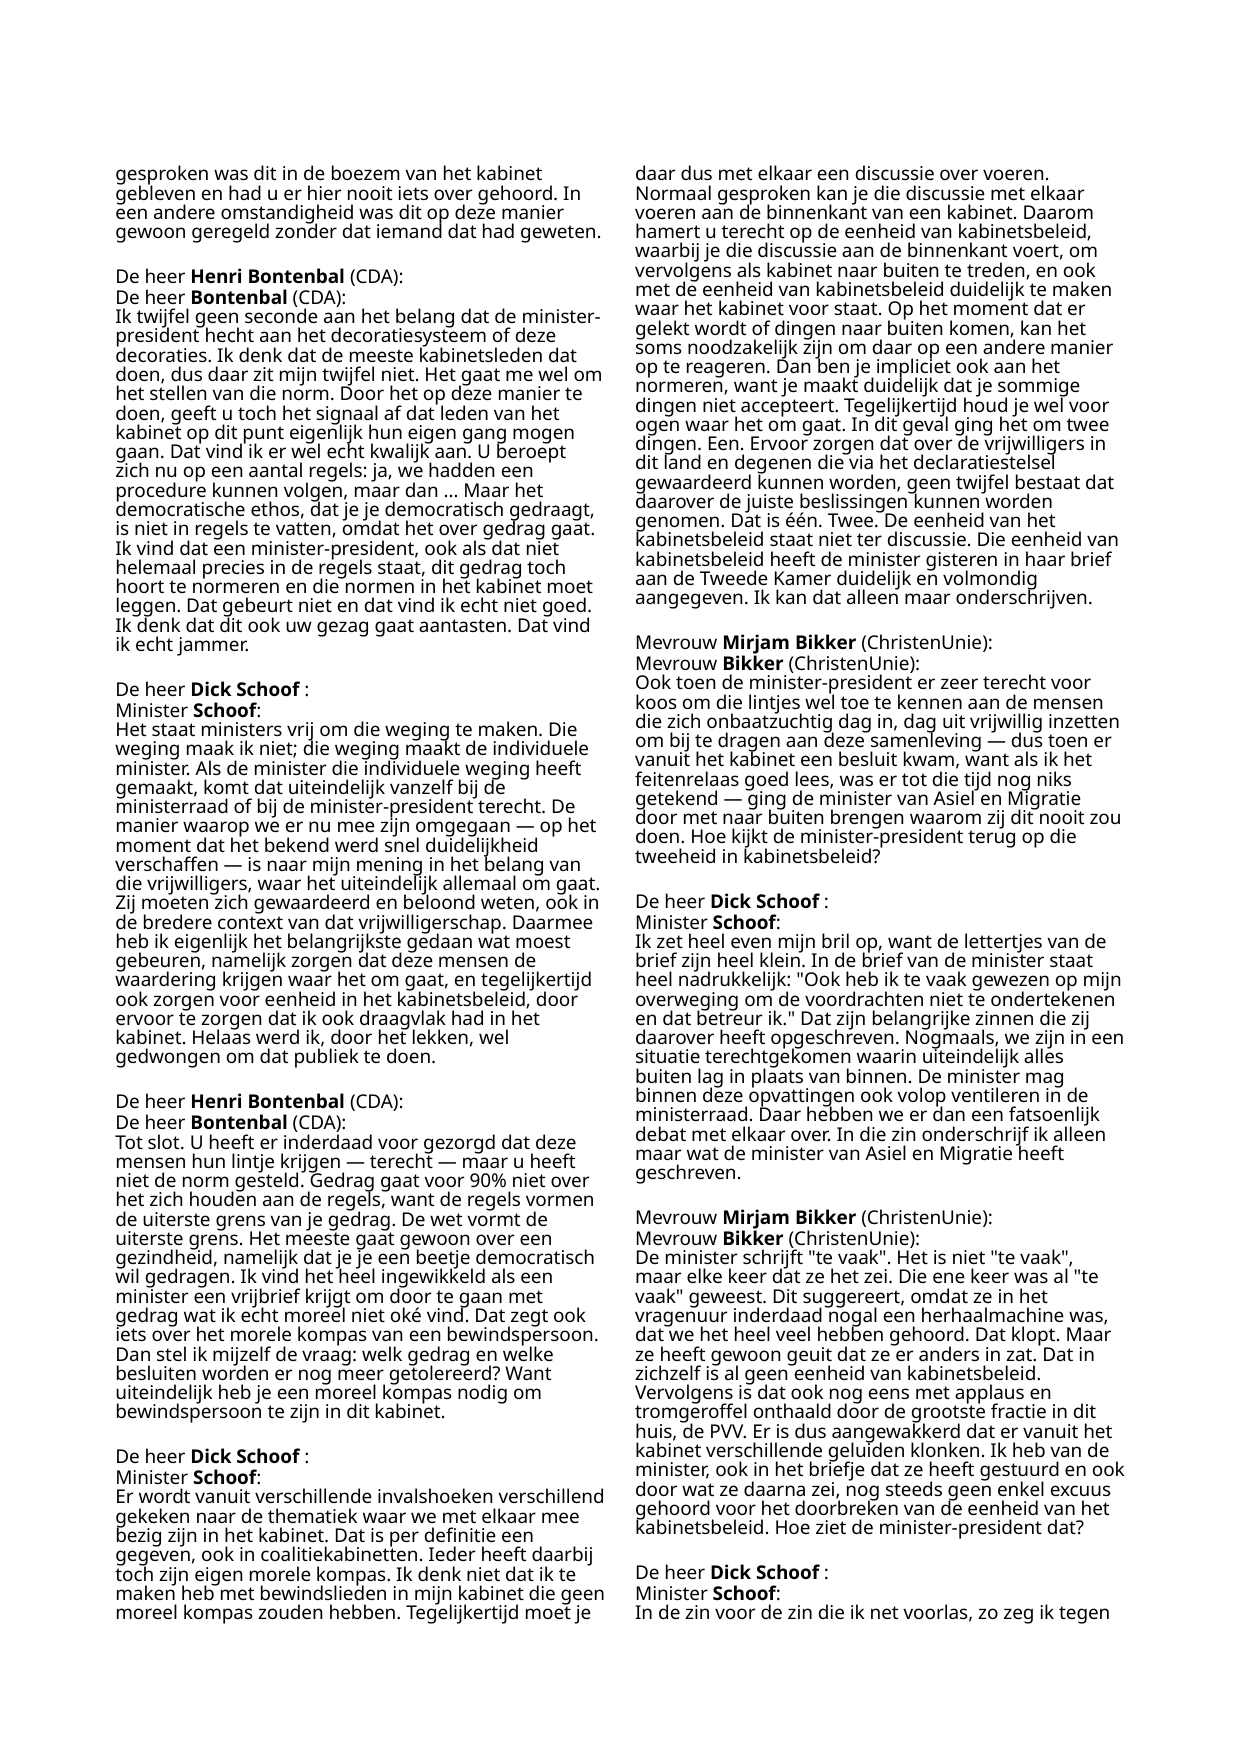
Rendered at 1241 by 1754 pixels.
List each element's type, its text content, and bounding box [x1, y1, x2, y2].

text De heer Bontenbal (CDA): [115, 289, 605, 308]
text De heer Bontenbal (CDA): [115, 1114, 605, 1134]
text De heer Dick Schoof : [115, 1443, 605, 1469]
text gesproken was dit in de boezem van het kabinet gebleven en had u er hier nooit iets over gehoord. In een andere omstandigheid was dit op deze manier gewoon geregeld zonder dat iemand dat had geweten. [115, 165, 605, 242]
text Ik zet heel even mijn bril op, want de lettertjes van de brief zijn heel klein. In de brief van de minister staat heel nadrukkelijk: "Ook heb ik te vaak gewezen op mijn overweging om de voordrachten niet te ondertekenen en dat betreur ik." Dat zijn belangrijke zinnen die zij daarover heeft opgeschreven. Nogmaals, we zijn in een situatie terechtgekomen waarin uiteindelijk alles buiten lag in plaats van binnen. De minister mag binnen deze opvattingen ook volop ventileren in de ministerraad. Daar hebben we er dan een fatsoenlijk debat met elkaar over. In die zin onderschrijf ik alleen maar wat de minister van Asiel en Migratie heeft geschreven. [635, 933, 1125, 1183]
text Minister Schoof: [635, 1585, 1125, 1604]
text daar dus met elkaar een discussie over voeren. Normaal gesproken kan je die discussie met elkaar voeren aan de binnenkant van een kabinet. Daarom hamert u terecht op de eenheid van kabinetsbeleid, waarbij je die discussie aan de binnenkant voert, om vervolgens als kabinet naar buiten te treden, en ook met de eenheid van kabinetsbeleid duidelijk te maken waar het kabinet voor staat. Op het moment dat er gelekt wordt of dingen naar buiten komen, kan het soms noodzakelijk zijn om daar op een andere manier op te reageren. Dan ben je impliciet ook aan het normeren, want je maakt duidelijk dat je sommige dingen niet accepteert. Tegelijkertijd houd je wel voor ogen waar het om gaat. In dit geval ging het om twee dingen. Een. Ervoor zorgen dat over de vrijwilligers in dit land en degenen die via het declaratiestelsel gewaardeerd kunnen worden, geen twijfel bestaat dat daarover de juiste beslissingen kunnen worden genomen. Dat is één. Twee. De eenheid van het kabinetsbeleid staat niet ter discussie. Die eenheid van kabinetsbeleid heeft de minister gisteren in haar brief aan de Tweede Kamer duidelijk en volmondig aangegeven. Ik kan dat alleen maar onderschrijven. [635, 165, 1125, 608]
text Het staat ministers vrij om die weging te maken. Die weging maak ik niet; die weging maakt de individuele minister. Als de minister die individuele weging heeft gemaakt, komt dat uiteindelijk vanzelf bij de ministerraad of bij de minister-president terecht. De manier waarop we er nu mee zijn omgegaan — op het moment dat het bekend werd snel duidelijkheid verschaffen — is naar mijn mening in het belang van die vrijwilligers, waar het uiteindelijk allemaal om gaat. Zij moeten zich gewaardeerd en beloond weten, ook in de bredere context van dat vrijwilligerschap. Daarmee heb ik eigenlijk het belangrijkste gedaan wat moest gebeuren, namelijk zorgen dat deze mensen de waardering krijgen waar het om gaat, en tegelijkertijd ook zorgen voor eenheid in het kabinetsbeleid, door ervoor te zorgen dat ik ook draagvlak had in het kabinet. Helaas werd ik, door het lekken, wel gedwongen om dat publiek te doen. [115, 721, 605, 1068]
text Er wordt vanuit verschillende invalshoeken verschillend gekeken naar de thematiek waar we met elkaar mee bezig zijn in het kabinet. Dat is per definitie een gegeven, ook in coalitiekabinetten. Ieder heeft daarbij toch zijn eigen morele kompas. Ik denk niet dat ik te maken heb met bewindslieden in mijn kabinet die geen moreel kompas zouden hebben. Tegelijkertijd moet je [115, 1488, 605, 1623]
text De heer Dick Schoof : [635, 1559, 1125, 1585]
text Minister Schoof: [115, 702, 605, 721]
text De heer Dick Schoof : [635, 888, 1125, 914]
text De heer Henri Bontenbal (CDA): [115, 263, 605, 289]
text Ook toen de minister-president er zeer terecht voor koos om die lintjes wel toe te kennen aan de mensen die zich onbaatzuchtig dag in, dag uit vrijwillig inzetten om bij te dragen aan deze samenleving — dus toen er vanuit het kabinet een besluit kwam, want als ik het feitenrelaas goed lees, was er tot die tijd nog niks getekend — ging de minister van Asiel en Migratie door met naar buiten brengen waarom zij dit nooit zou doen. Hoe kijkt de minister-president terug op die tweeheid in kabinetsbeleid? [635, 674, 1125, 867]
text Mevrouw Mirjam Bikker (ChristenUnie): [635, 1204, 1125, 1230]
text De minister schrijft "te vaak". Het is niet "te vaak", maar elke keer dat ze het zei. Die ene keer was al "te vaak" geweest. Dit suggereert, omdat ze in het vragenuur inderdaad nogal een herhaalmachine was, dat we het heel veel hebben gehoord. Dat klopt. Maar ze heeft gewoon geuit dat ze er anders in zat. Dat in zichzelf is al geen eenheid van kabinetsbeleid. Vervolgens is dat ook nog eens met applaus en tromgeroffel onthaald door de grootste fractie in dit huis, de PVV. Er is dus aangewakkerd dat er vanuit het kabinet verschillende geluiden klonken. Ik heb van de minister, ook in het briefje dat ze heeft gestuurd en ook door wat ze daarna zei, nog steeds geen enkel excuus gehoord voor het doorbreken van de eenheid van het kabinetsbeleid. Hoe ziet de minister-president dat? [635, 1249, 1125, 1538]
text De heer Henri Bontenbal (CDA): [115, 1089, 605, 1114]
text In de zin voor de zin die ik net voorlas, zo zeg ik tegen [635, 1604, 1125, 1623]
text Mevrouw Mirjam Bikker (ChristenUnie): [635, 629, 1125, 655]
text Minister Schoof: [115, 1469, 605, 1488]
text Tot slot. U heeft er inderdaad voor gezorgd dat deze mensen hun lintje krijgen — terecht — maar u heeft niet de norm gesteld. Gedrag gaat voor 90% niet over het zich houden aan de regels, want de regels vormen de uiterste grens van je gedrag. De wet vormt de uiterste grens. Het meeste gaat gewoon over een gezindheid, namelijk dat je je een beetje democratisch wil gedragen. Ik vind het heel ingewikkeld als een minister een vrijbrief krijgt om door te gaan met gedrag wat ik echt moreel niet oké vind. Dat zegt ook iets over het morele kompas van een bewindspersoon. Dan stel ik mijzelf de vraag: welk gedrag en welke besluiten worden er nog meer getolereerd? Want uiteindelijk heb je een moreel kompas nodig om bewindspersoon te zijn in dit kabinet. [115, 1134, 605, 1423]
text Mevrouw Bikker (ChristenUnie): [635, 1230, 1125, 1249]
text Mevrouw Bikker (ChristenUnie): [635, 655, 1125, 674]
text Minister Schoof: [635, 914, 1125, 933]
text De heer Dick Schoof : [115, 676, 605, 702]
text Ik twijfel geen seconde aan het belang dat de minister-president hecht aan het decoratiesysteem of deze decoraties. Ik denk dat de meeste kabinetsleden dat doen, dus daar zit mijn twijfel niet. Het gaat me wel om het stellen van die norm. Door het op deze manier te doen, geeft u toch het signaal af dat leden van het kabinet op dit punt eigenlijk hun eigen gang mogen gaan. Dat vind ik er wel echt kwalijk aan. U beroept zich nu op een aantal regels: ja, we hadden een procedure kunnen volgen, maar dan … Maar het democratische ethos, dat je je democratisch gedraagt, is niet in regels te vatten, omdat het over gedrag gaat. Ik vind dat een minister-president, ook als dat niet helemaal precies in de regels staat, dit gedrag toch hoort te normeren en die normen in het kabinet moet leggen. Dat gebeurt niet en dat vind ik echt niet goed. Ik denk dat dit ook uw gezag gaat aantasten. Dat vind ik echt jammer. [115, 308, 605, 655]
